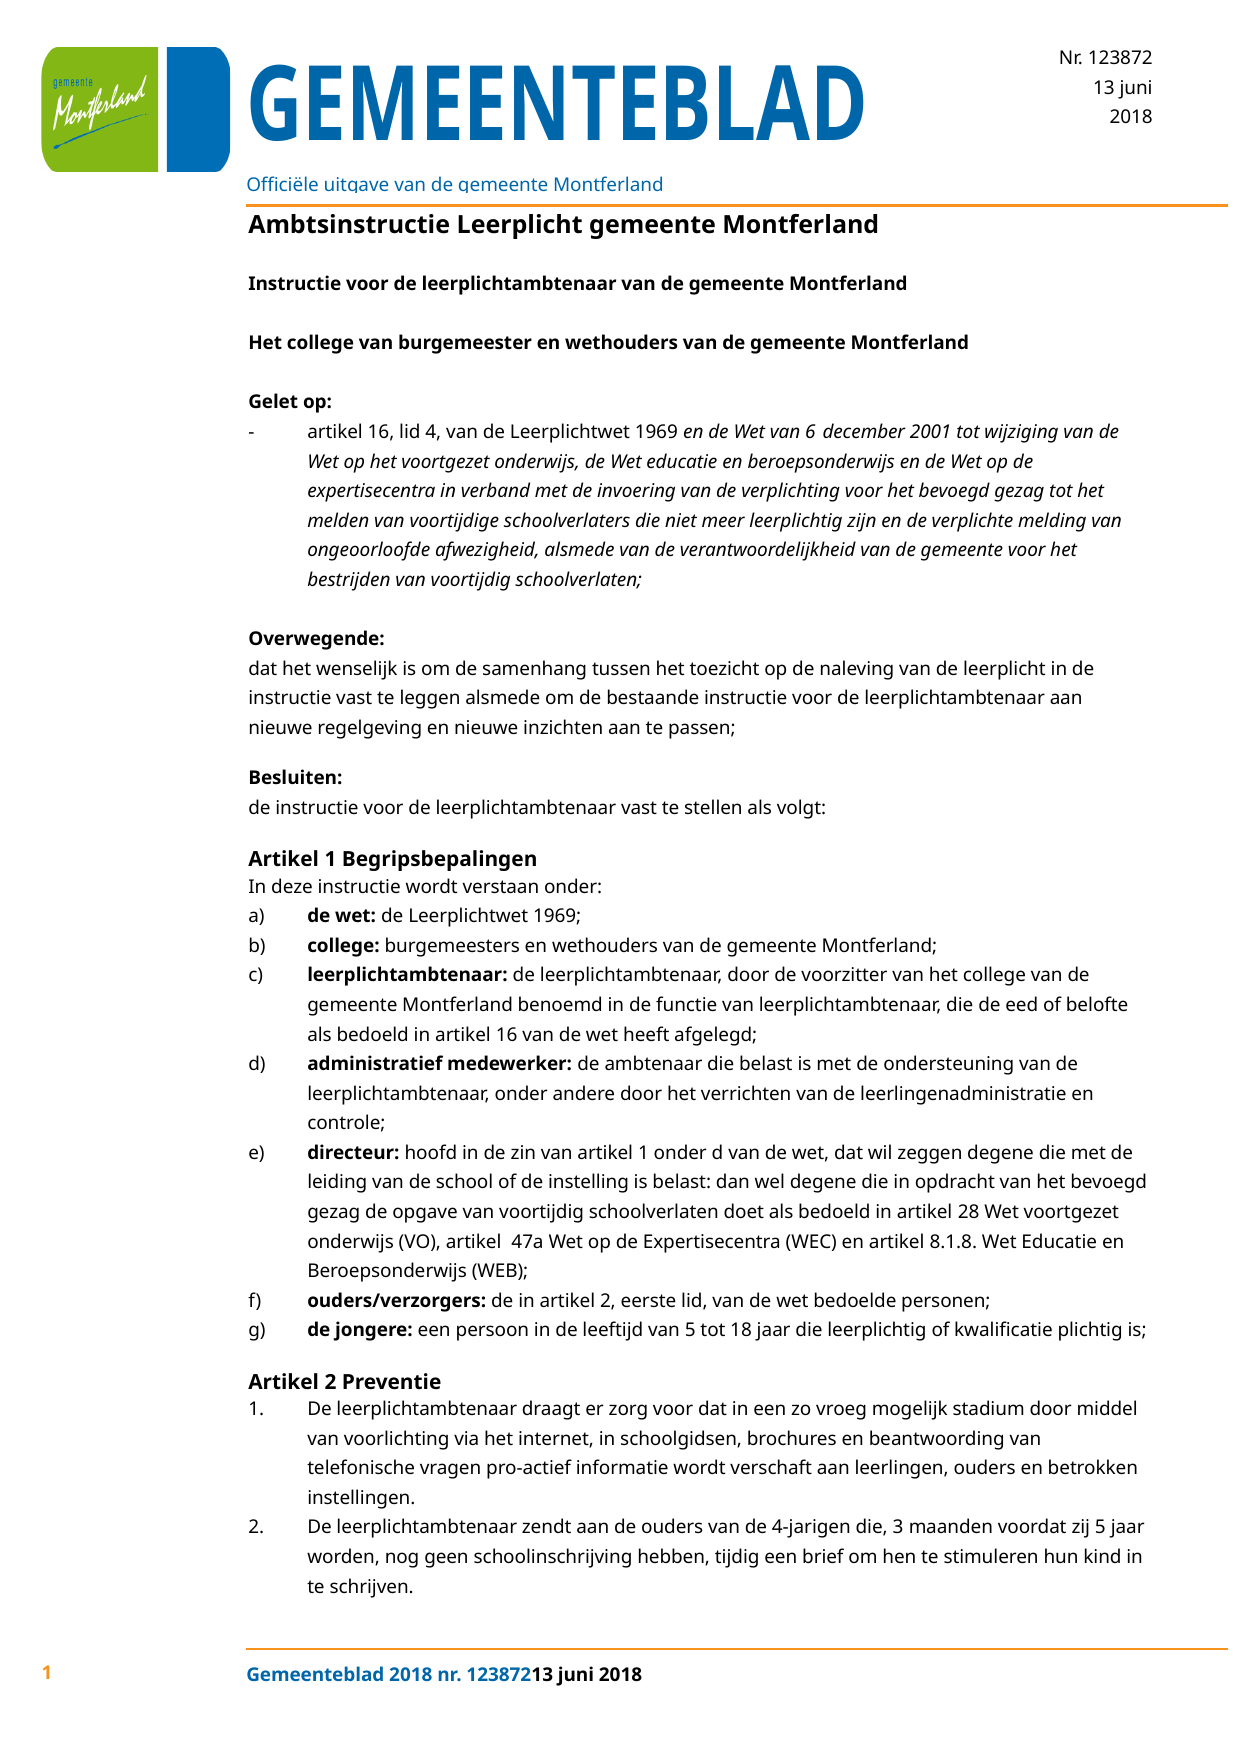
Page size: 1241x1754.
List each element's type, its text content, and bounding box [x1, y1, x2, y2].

list de jongere: een persoon in de leeftijd van 5 tot 18 jaar die leerplichtig of kwalificatie plichtig is; [248, 1317, 1152, 1342]
text Gelet op: [248, 389, 1152, 414]
list college: burgemeesters en wethouders van de gemeente Montferland; [248, 932, 1152, 958]
text In deze instructie wordt verstaan onder: [248, 873, 1152, 898]
text Artikel 2 Preventie [248, 1367, 1152, 1395]
list leerplichtambtenaar: de leerplichtambtenaar, door de voorzitter van het college van de gemeente Montferland benoemd in de functie van leerplichtambtenaar, die de eed of belofte als bedoeld in artikel 16 van de wet heeft afgelegd; [248, 962, 1152, 1046]
text de instructie voor de leerplichtambtenaar vast te stellen als volgt: [248, 794, 1152, 820]
list De leerplichtambtenaar zendt aan de ouders van de 4-jarigen die, 3 maanden voordat zij 5 jaar worden, nog geen schoolinschrijving hebben, tijdig een brief om hen te stimuleren hun kind in te schrijven. [248, 1514, 1152, 1599]
list administratief medewerker: de ambtenaar die belast is met de ondersteuning van de leerplichtambtenaar, onder andere door het verrichten van de leerlingenadministratie en controle; [248, 1050, 1152, 1135]
list ouders/verzorgers: de in artikel 2, eerste lid, van de wet bedoelde personen; [248, 1287, 1152, 1313]
text Ambtsinstructie Leerplicht gemeente Montferland [248, 207, 1152, 241]
list De leerplichtambtenaar draagt er zorg voor dat in een zo vroeg mogelijk stadium door middel van voorlichting via het internet, in schoolgidsen, brochures en beantwoording van telefonische vragen pro-actief informatie wordt verschaft aan leerlingen, ouders en betrokken instellingen. [248, 1395, 1152, 1510]
picture [41, 47, 231, 172]
list directeur: hoofd in de zin van artikel 1 onder d van de wet, dat wil zeggen degene die met de leiding van de school of de instelling is belast: dan wel degene die in opdracht van het bevoegd gezag de opgave van voortijdig schoolverlaten doet als bedoeld in artikel 28 Wet voortgezet onderwijs (VO), artikel 47a Wet op de Expertisecentra (WEC) en artikel 8.1.8. Wet Educatie en Beroepsonderwijs (WEB); [248, 1139, 1152, 1283]
list de wet: de Leerplichtwet 1969; [248, 902, 1152, 928]
text Instructie voor de leerplichtambtenaar van de gemeente Montferland [248, 270, 1152, 296]
text Artikel 1 Begripsbepalingen [248, 844, 1152, 873]
text Overwegende: [248, 625, 1152, 651]
text dat het wenselijk is om de samenhang tussen het toezicht op de naleving van de leerplicht in de instructie vast te leggen alsmede om de bestaande instructie voor de leerplichtambtenaar aan nieuwe regelgeving en nieuwe inzichten aan te passen; [248, 655, 1152, 740]
text Besluiten: [248, 764, 1152, 790]
list artikel 16, lid 4, van de Leerplichtwet 1969 en de Wet van 6 december 2001 tot wijziging van de Wet op het voortgezet onderwijs, de Wet educatie en beroepsonderwijs en de Wet op de expertisecentra in verband met de invoering van de verplichting voor het bevoegd gezag tot het melden van voortijdige schoolverlaters die niet meer leerplichtig zijn en de verplichte melding van ongeoorloofde afwezigheid, alsmede van de verantwoordelijkheid van de gemeente voor het bestrijden van voortijdig schoolverlaten; [248, 418, 1152, 592]
text Het college van burgemeester en wethouders van de gemeente Montferland [248, 329, 1152, 355]
